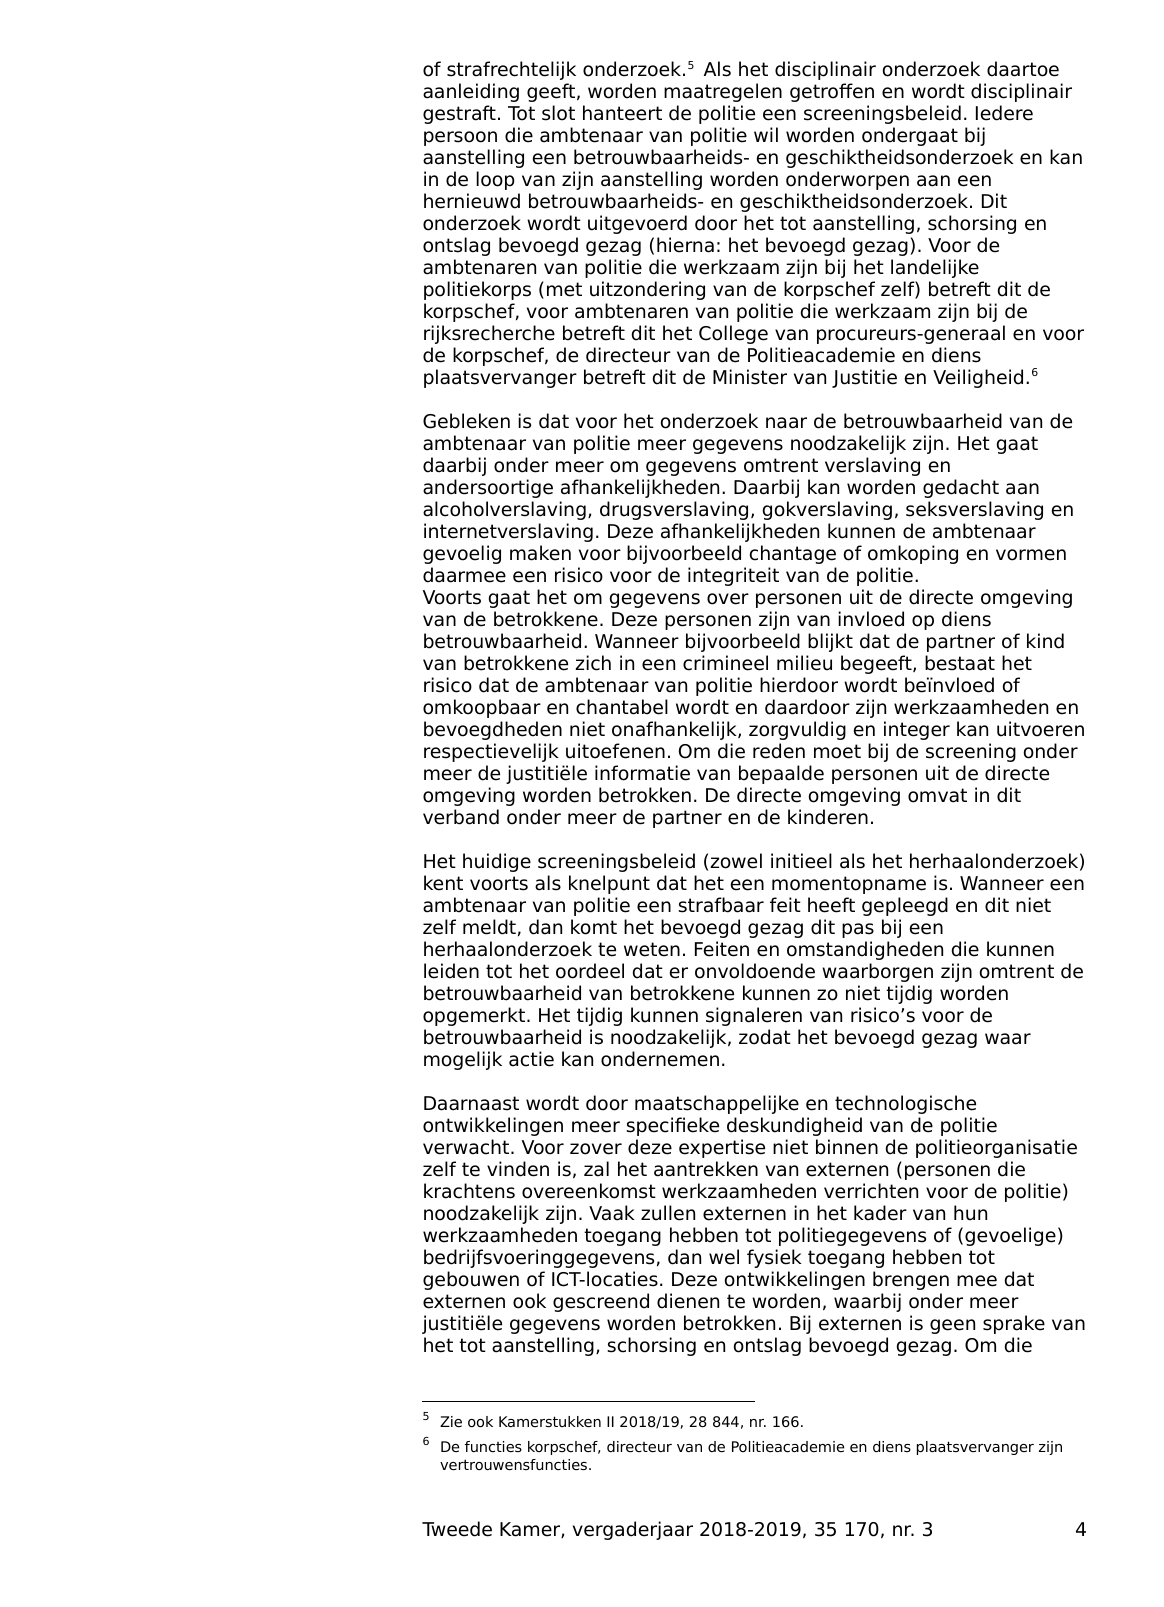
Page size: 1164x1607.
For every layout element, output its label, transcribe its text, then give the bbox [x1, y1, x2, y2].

text Voorts gaat het om gegevens over personen uit de directe omgeving van de betrokkene. Deze personen zijn van invloed op diens betrouwbaarheid. Wanneer bijvoorbeeld blijkt dat de partner of kind van betrokkene zich in een crimineel milieu begeeft, bestaat het risico dat de ambtenaar van politie hierdoor wordt beïnvloed of omkoopbaar en chantabel wordt en daardoor zijn werkzaamheden en bevoegdheden niet onafhankelijk, zorgvuldig en integer kan uitvoeren respectievelijk uitoefenen. Om die reden moet bij de screening onder meer de justitiële informatie van bepaalde personen uit de directe omgeving worden betrokken. De directe omgeving omvat in dit verband onder meer de partner en de kinderen. [422, 587, 1087, 828]
text of strafrechtelijk onderzoek. Als het disciplinair onderzoek daartoe aanleiding geeft, worden maatregelen getroffen en wordt disciplinair gestraft. Tot slot hanteert de politie een screeningsbeleid. Iedere persoon die ambtenaar van politie wil worden ondergaat bij aanstelling een betrouwbaarheids- en geschiktheidsonderzoek en kan in de loop van zijn aanstelling worden onderworpen aan een hernieuwd betrouwbaarheids- en geschiktheidsonderzoek. Dit onderzoek wordt uitgevoerd door het tot aanstelling, schorsing en ontslag bevoegd gezag (hierna: het bevoegd gezag). Voor de ambtenaren van politie die werkzaam zijn bij het landelijke politiekorps (met uitzondering van de korpschef zelf) betreft dit de korpschef, voor ambtenaren van politie die werkzaam zijn bij de rijksrecherche betreft dit het College van procureurs-generaal en voor de korpschef, de directeur van de Politieacademie en diens plaatsvervanger betreft dit de Minister van Justitie en Veiligheid. [422, 59, 1087, 389]
text Het huidige screeningsbeleid (zowel initieel als het herhaalonderzoek) kent voorts als knelpunt dat het een momentopname is. Wanneer een ambtenaar van politie een strafbaar feit heeft gepleegd en dit niet zelf meldt, dan komt het bevoegd gezag dit pas bij een herhaalonderzoek te weten. Feiten en omstandigheden die kunnen leiden tot het oordeel dat er onvoldoende waarborgen zijn omtrent de betrouwbaarheid van betrokkene kunnen zo niet tijdig worden opgemerkt. Het tijdig kunnen signaleren van risico’s voor de betrouwbaarheid is noodzakelijk, zodat het bevoegd gezag waar mogelijk actie kan ondernemen. [422, 851, 1087, 1071]
text Daarnaast wordt door maatschappelijke en technologische ontwikkelingen meer specifieke deskundigheid van de politie verwacht. Voor zover deze expertise niet binnen de politieorganisatie zelf te vinden is, zal het aantrekken van externen (personen die krachtens overeenkomst werkzaamheden verrichten voor de politie) noodzakelijk zijn. Vaak zullen externen in het kader van hun werkzaamheden toegang hebben tot politiegegevens of (gevoelige) bedrijfsvoeringgegevens, dan wel fysiek toegang hebben tot gebouwen of ICT-locaties. Deze ontwikkelingen brengen mee dat externen ook gescreend dienen te worden, waarbij onder meer justitiële gegevens worden betrokken. Bij externen is geen sprake van het tot aanstelling, schorsing en ontslag bevoegd gezag. Om die [422, 1093, 1087, 1356]
text Zie ook Kamerstukken II 2018/19, 28 844, nr. 166. [422, 1410, 1087, 1432]
text De functies korpschef, directeur van de Politieacademie en diens plaatsvervanger zijn vertrouwensfuncties. [422, 1435, 1087, 1474]
text Gebleken is dat voor het onderzoek naar de betrouwbaarheid van de ambtenaar van politie meer gegevens noodzakelijk zijn. Het gaat daarbij onder meer om gegevens omtrent verslaving en andersoortige afhankelijkheden. Daarbij kan worden gedacht aan alcoholverslaving, drugsverslaving, gokverslaving, seksverslaving en internetverslaving. Deze afhankelijkheden kunnen de ambtenaar gevoelig maken voor bijvoorbeeld chantage of omkoping en vormen daarmee een risico voor de integriteit van de politie. [422, 411, 1087, 587]
